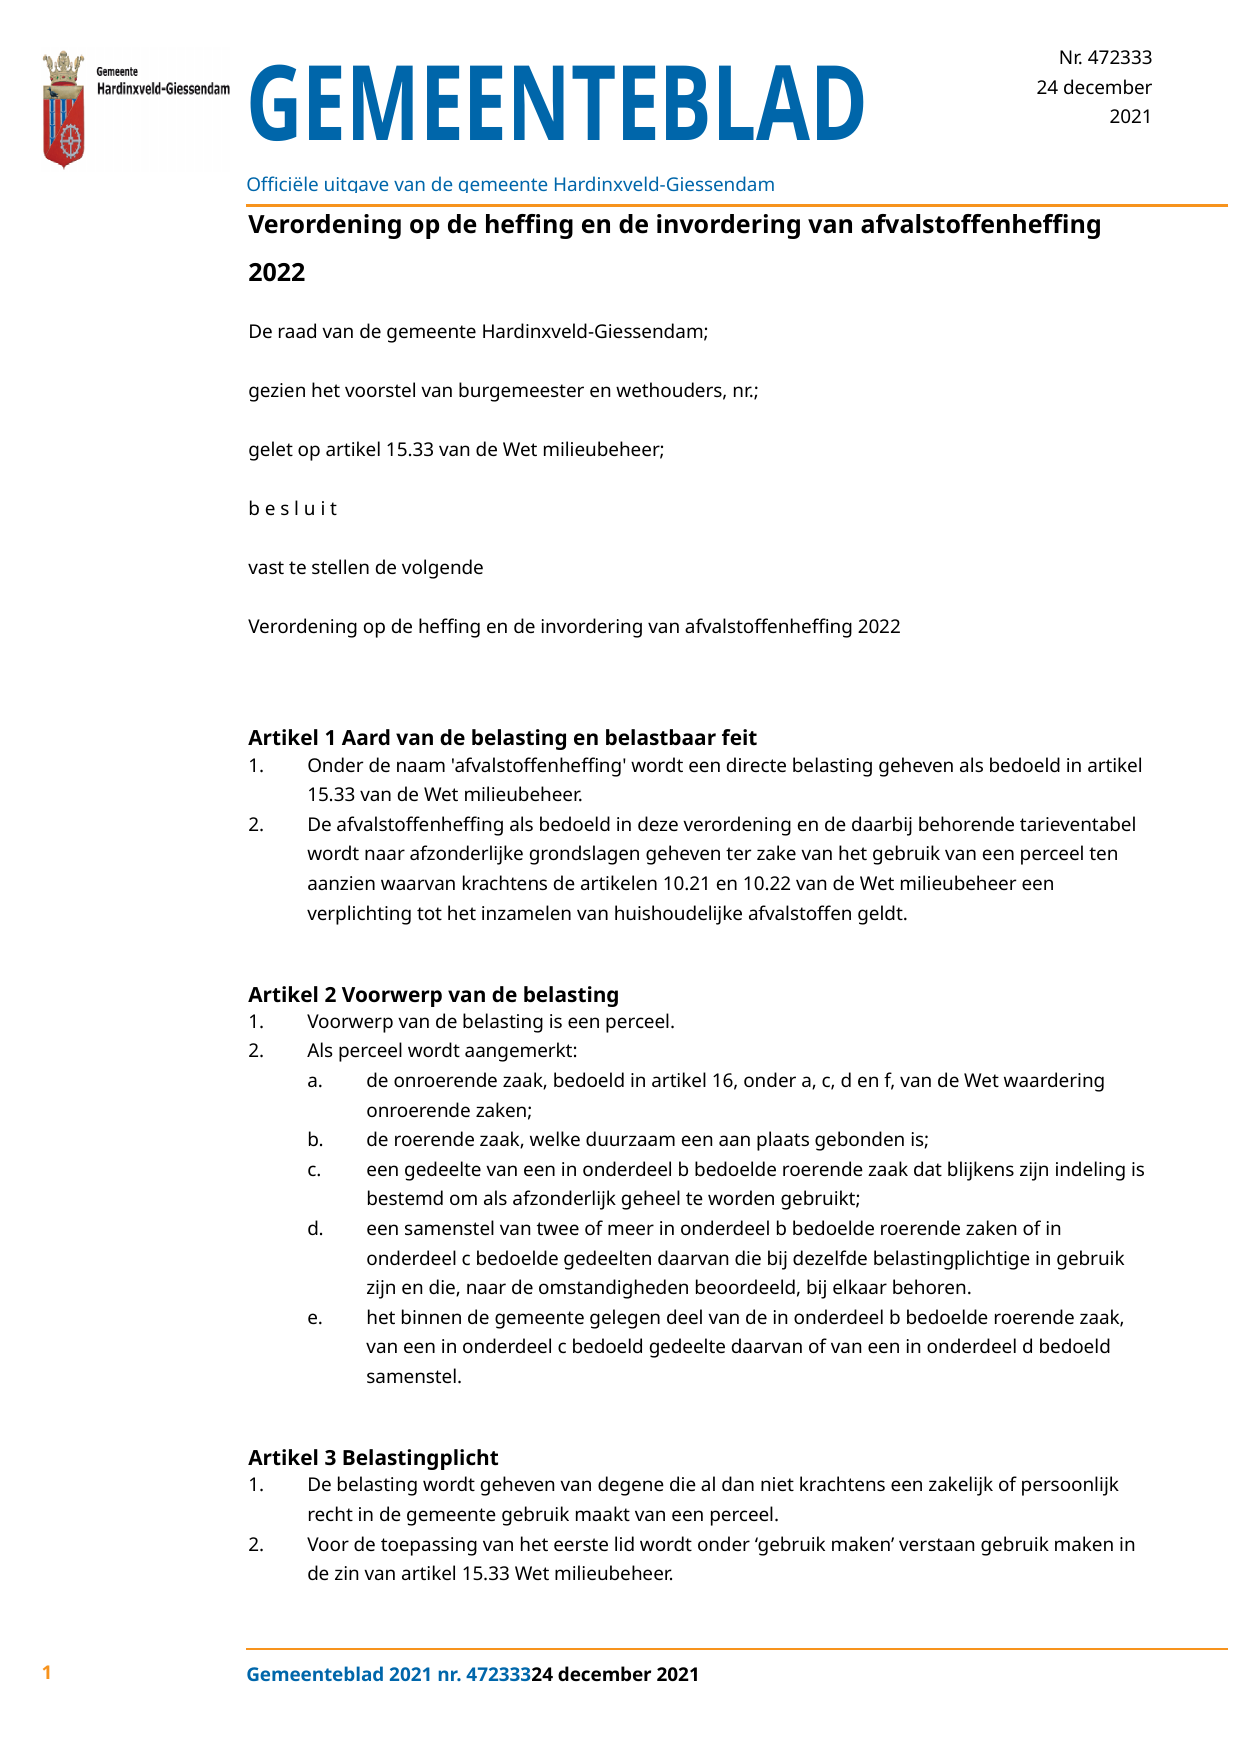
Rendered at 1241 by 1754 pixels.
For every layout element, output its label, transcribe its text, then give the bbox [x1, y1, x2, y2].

list Als perceel wordt aangemerkt: [248, 1038, 1152, 1063]
list de roerende zaak, welke duurzaam een aan plaats gebonden is; [307, 1126, 1152, 1152]
list Onder de naam 'afvalstoffenheffing' wordt een directe belasting geheven als bedoeld in artikel 15.33 van de Wet milieubeheer. [248, 752, 1152, 807]
list Voorwerp van de belasting is een perceel. [248, 1008, 1152, 1034]
text Verordening op de heffing en de invordering van afvalstoffenheffing 2022 [248, 207, 1152, 288]
text Artikel 1 Aard van de belasting en belastbaar feit [248, 723, 1152, 752]
list De belasting wordt geheven van degene die al dan niet krachtens een zakelijk of persoonlijk recht in de gemeente gebruik maakt van een perceel. [248, 1472, 1152, 1527]
text Verordening op de heffing en de invordering van afvalstoffenheffing 2022 [248, 614, 1152, 639]
text Artikel 2 Voorwerp van de belasting [248, 980, 1152, 1008]
text Artikel 3 Belastingplicht [248, 1443, 1152, 1472]
list De afvalstoffenheffing als bedoeld in deze verordening en de daarbij behorende tarieventabel wordt naar afzonderlijke grondslagen geheven ter zake van het gebruik van een perceel ten aanzien waarvan krachtens de artikelen 10.21 en 10.22 van de Wet milieubeheer een verplichting tot het inzamelen van huishoudelijke afvalstoffen geldt. [248, 811, 1152, 925]
text b e s l u i t [248, 495, 1152, 521]
text vast te stellen de volgende [248, 554, 1152, 580]
list een samenstel van twee of meer in onderdeel b bedoelde roerende zaken of in onderdeel c bedoelde gedeelten daarvan die bij dezelfde belastingplichtige in gebruik zijn en die, naar de omstandigheden beoordeeld, bij elkaar behoren. [307, 1215, 1152, 1300]
list het binnen de gemeente gelegen deel van de in onderdeel b bedoelde roerende zaak, van een in onderdeel c bedoeld gedeelte daarvan of van een in onderdeel d bedoeld samenstel. [307, 1304, 1152, 1389]
list een gedeelte van een in onderdeel b bedoelde roerende zaak dat blijkens zijn indeling is bestemd om als afzonderlijk geheel te worden gebruikt; [307, 1156, 1152, 1211]
text gelet op artikel 15.33 van de Wet milieubeheer; [248, 436, 1152, 462]
text De raad van de gemeente Hardinxveld-Giessendam; [248, 318, 1152, 344]
picture [41, 47, 231, 172]
list de onroerende zaak, bedoeld in artikel 16, onder a, c, d en f, van de Wet waardering onroerende zaken; [307, 1067, 1152, 1123]
text gezien het voorstel van burgemeester en wethouders, nr.; [248, 377, 1152, 403]
list Voor de toepassing van het eerste lid wordt onder ‘gebruik maken’ verstaan gebruik maken in de zin van artikel 15.33 Wet milieubeheer. [248, 1531, 1152, 1586]
